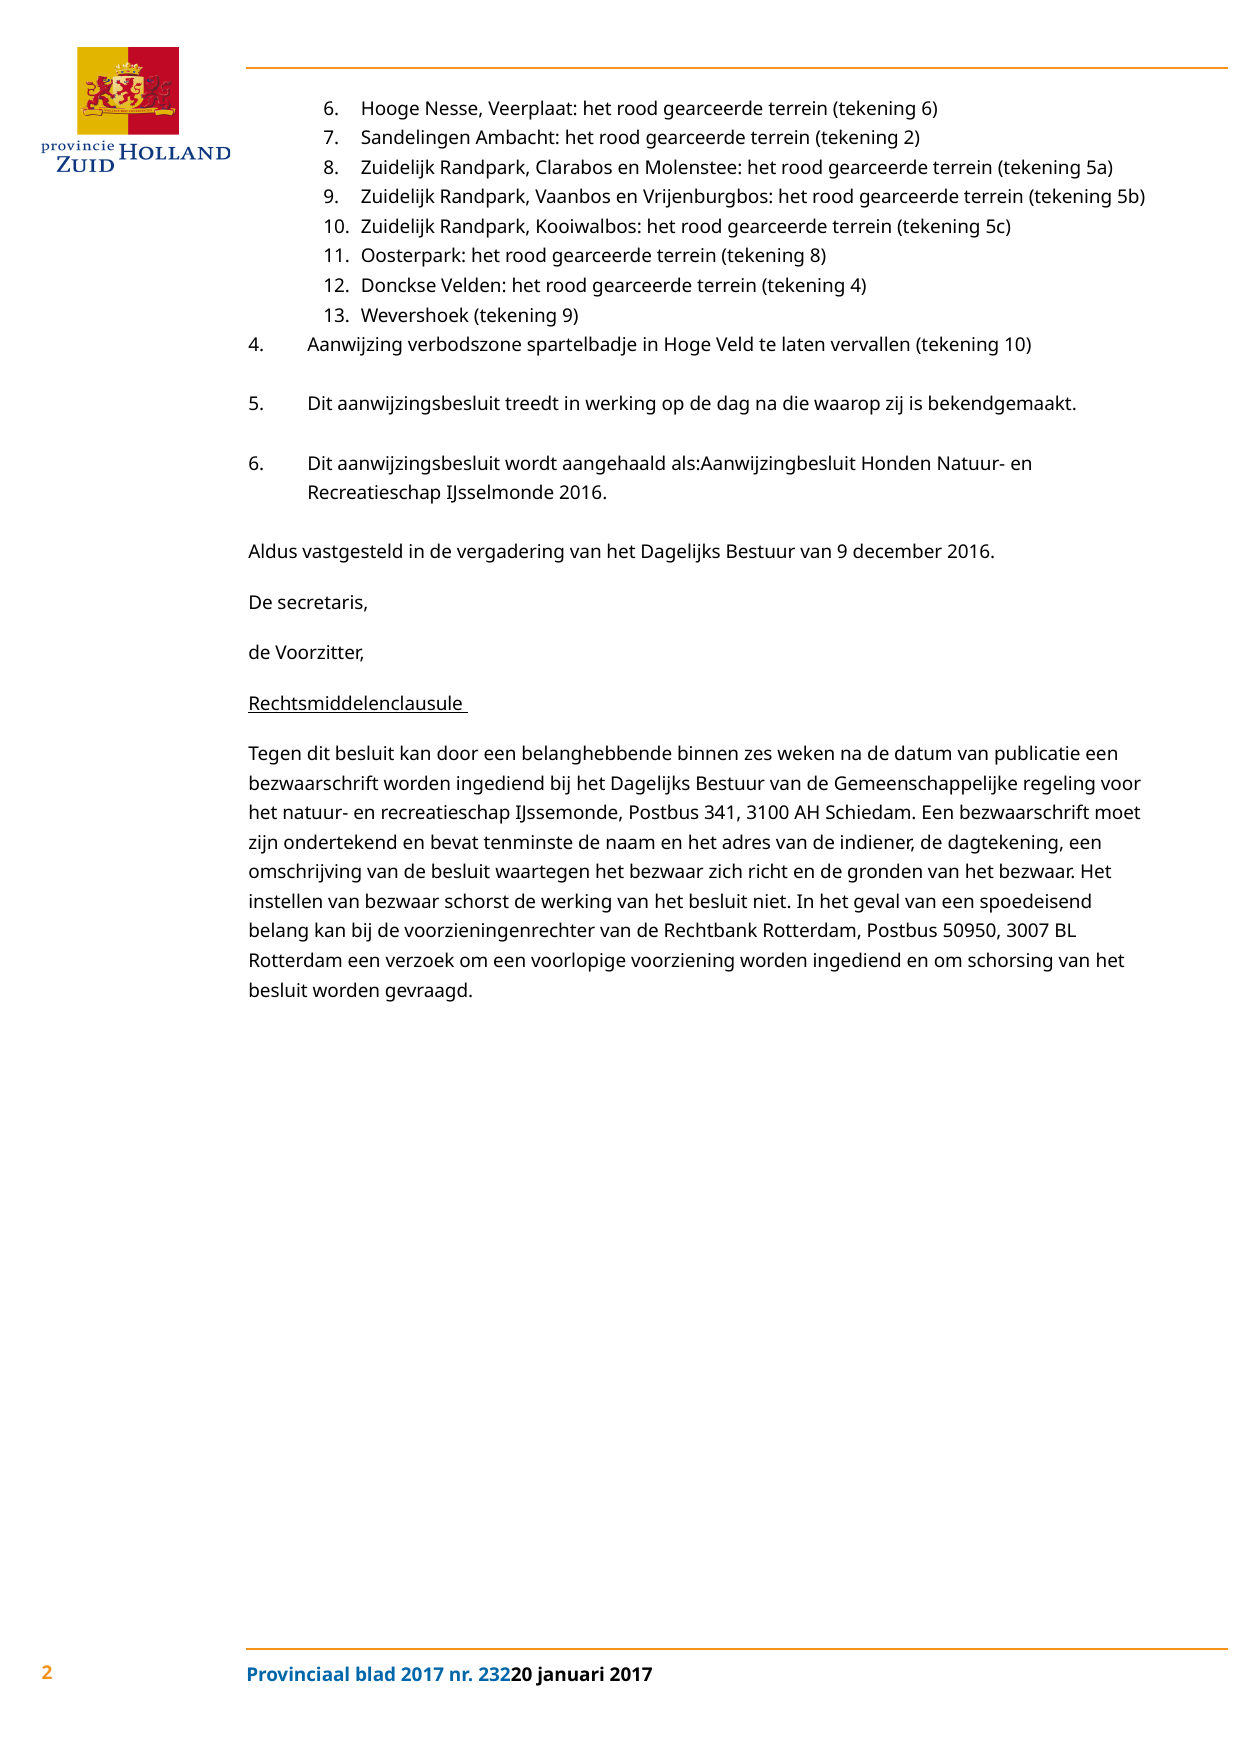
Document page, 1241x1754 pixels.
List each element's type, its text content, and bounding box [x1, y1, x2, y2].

list Zuidelijk Randpark, Vaanbos en Vrijenburgbos: het rood gearceerde terrein (tekening 5b) [323, 183, 1152, 209]
list Zuidelijk Randpark, Clarabos en Molenstee: het rood gearceerde terrein (tekening 5a) [323, 154, 1152, 180]
list Oosterpark: het rood gearceerde terrein (tekening 8) [323, 243, 1152, 268]
list Aanwijzing verbodszone spartelbadje in Hoge Veld te laten vervallen (tekening 10) [248, 331, 1152, 357]
list Zuidelijk Randpark, Kooiwalbos: het rood gearceerde terrein (tekening 5c) [323, 213, 1152, 239]
list Donckse Velden: het rood gearceerde terrein (tekening 4) [323, 272, 1152, 298]
picture [41, 47, 231, 172]
list Wevershoek (tekening 9) [323, 302, 1152, 328]
text de Voorzitter, [248, 639, 1152, 665]
text Aldus vastgesteld in de vergadering van het Dagelijks Bestuur van 9 december 2016. [248, 538, 1152, 564]
text Rechtsmiddelenclausule [248, 690, 1152, 716]
list Dit aanwijzingsbesluit wordt aangehaald als:Aanwijzingbesluit Honden Natuur- en Recreatieschap IJsselmonde 2016. [248, 450, 1152, 505]
list Sandelingen Ambacht: het rood gearceerde terrein (tekening 2) [323, 124, 1152, 150]
list Hooge Nesse, Veerplaat: het rood gearceerde terrein (tekening 6) [323, 95, 1152, 121]
text Tegen dit besluit kan door een belanghebbende binnen zes weken na de datum van publicatie een bezwaarschrift worden ingediend bij het Dagelijks Bestuur van de Gemeenschappelijke regeling voor het natuur- en recreatieschap IJssemonde, Postbus 341, 3100 AH Schiedam. Een bezwaarschrift moet zijn ondertekend en bevat tenminste de naam en het adres van de indiener, de dagtekening, een omschrijving van de besluit waartegen het bezwaar zich richt en de gronden van het bezwaar. Het instellen van bezwaar schorst de werking van het besluit niet. In het geval van een spoedeisend belang kan bij de voorzieningenrechter van de Rechtbank Rotterdam, Postbus 50950, 3007 BL Rotterdam een verzoek om een voorlopige voorziening worden ingediend en om schorsing van het besluit worden gevraagd. [248, 740, 1152, 1003]
text De secretaris, [248, 589, 1152, 615]
list Dit aanwijzingsbesluit treedt in werking op de dag na die waarop zij is bekendgemaakt. [248, 391, 1152, 416]
